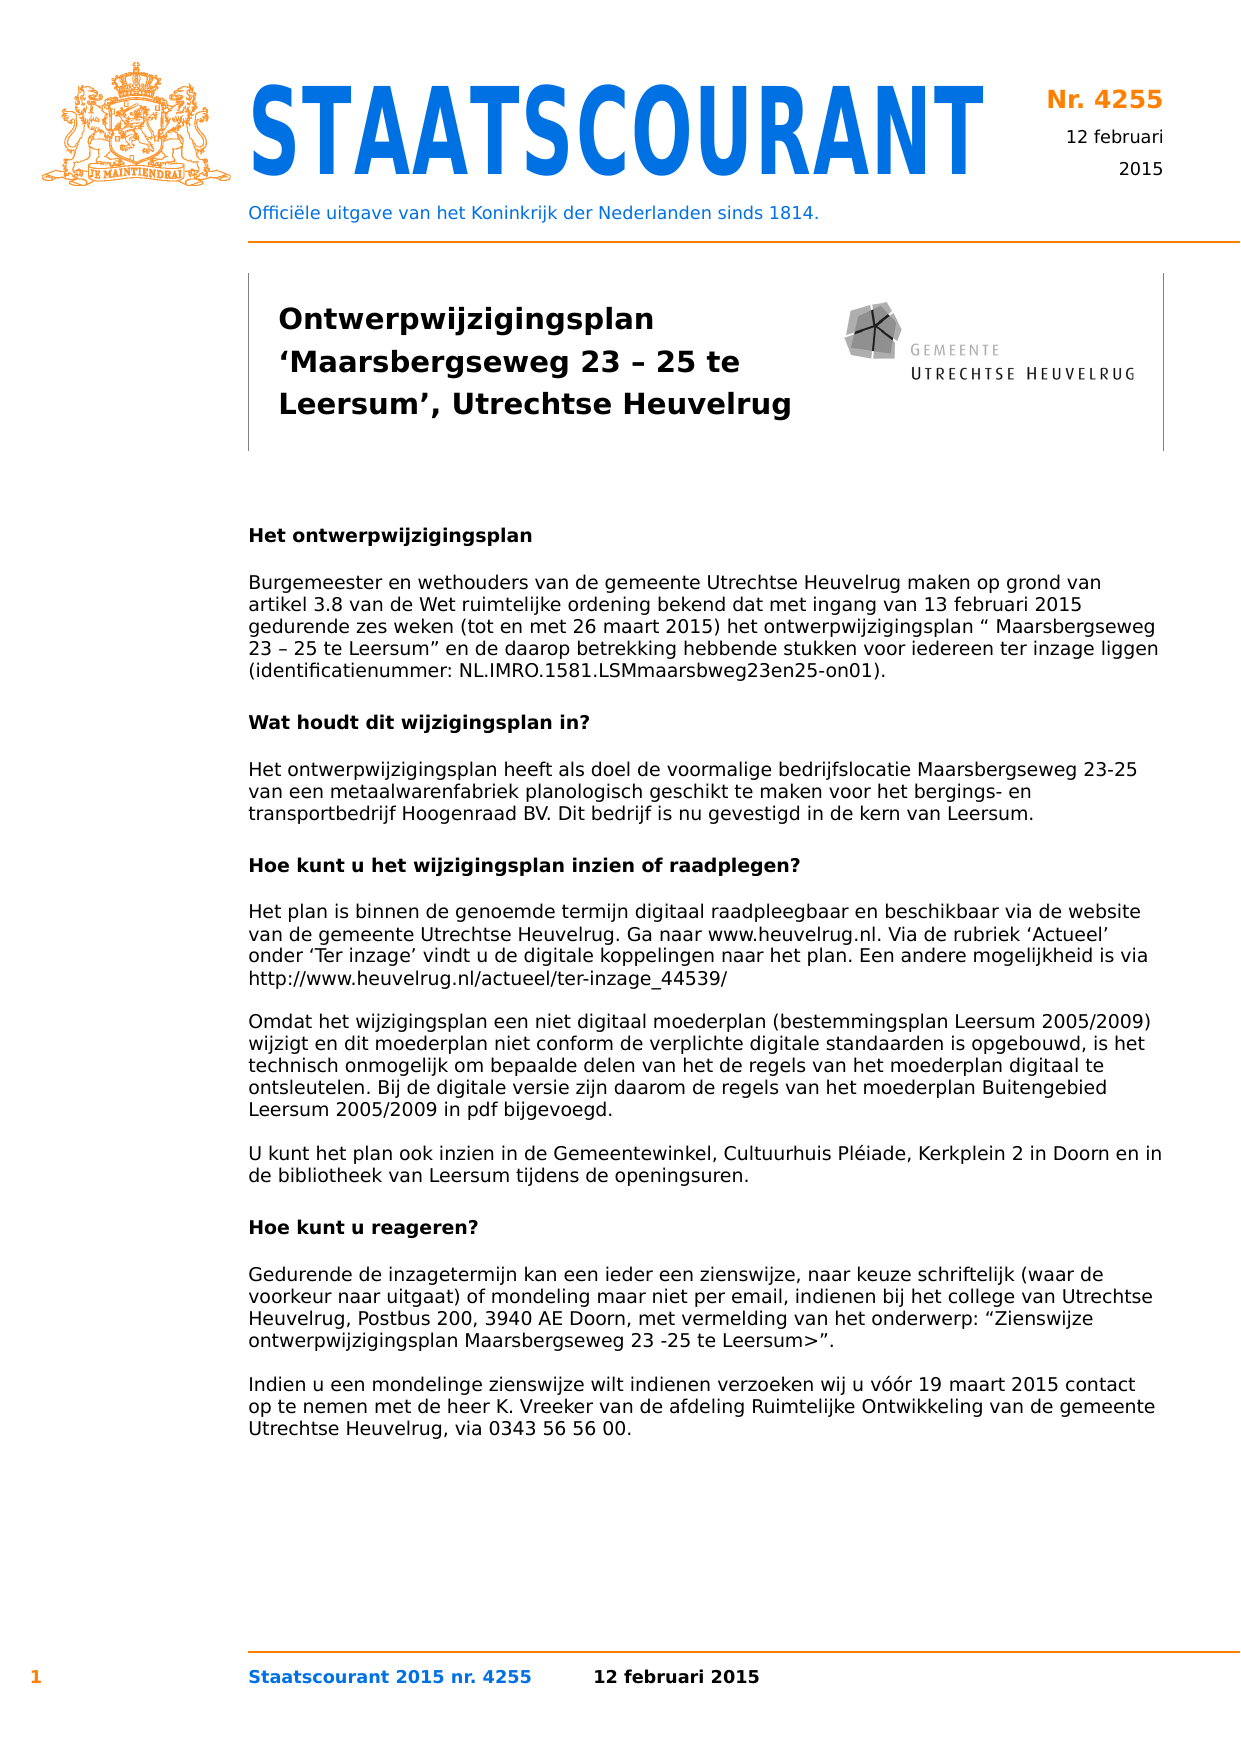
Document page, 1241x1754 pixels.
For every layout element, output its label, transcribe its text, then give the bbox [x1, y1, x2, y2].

table_header [25, 62, 248, 241]
subtitle Het ontwerpwijzigingsplan [248, 525, 1163, 547]
picture [844, 302, 1134, 380]
text Burgemeester en wethouders van de gemeente Utrechtse Heuvelrug maken op grond van artikel 3.8 van de Wet ruimtelijke ordening bekend dat met ingang van 13 februari 2015 gedurende zes weken (tot en met 26 maart 2015) het ontwerpwijzigingsplan “ Maarsbergseweg 23 – 25 te Leersum” en de daarop betrekking hebbende stukken voor iedereen ter inzage liggen (identificatienummer: NL.IMRO.1581.LSMmaarsbweg23en25-on01). [248, 572, 1163, 682]
picture [41, 62, 231, 186]
table_cell 12 februari [998, 121, 1240, 153]
subtitle Hoe kunt u reageren? [248, 1217, 1163, 1239]
table_cell Officiële uitgave van het Koninkrijk der Nederlanden sinds 1814. [248, 203, 1240, 241]
text Gedurende de inzagetermijn kan een ieder een zienswijze, naar keuze schriftelijk (waar de voorkeur naar uitgaat) of mondeling maar niet per email, indienen bij het college van Utrechtse Heuvelrug, Postbus 200, 3940 AE Doorn, met vermelding van het onderwerp: “Zienswijze ontwerpwijzigingsplan Maarsbergseweg 23 -25 te Leersum>”. [248, 1264, 1163, 1352]
text U kunt het plan ook inzien in de Gemeentewinkel, Cultuurhuis Pléiade, Kerkplein 2 in Doorn en in de bibliotheek van Leersum tijdens de openingsuren. [248, 1143, 1163, 1187]
table_cell 2015 [998, 153, 1240, 203]
subtitle Wat houdt dit wijzigingsplan in? [248, 712, 1163, 733]
text Omdat het wijzigingsplan een niet digitaal moederplan (bestemmingsplan Leersum 2005/2009) wijzigt en dit moederplan niet conform de verplichte digitale standaarden is opgebouwd, is het technisch onmogelijk om bepaalde delen van het de regels van het moederplan digitaal te ontsleutelen. Bij de digitale versie zijn daarom de regels van het moederplan Buitengebied Leersum 2005/2009 in pdf bijgevoegd. [248, 1011, 1163, 1121]
table_header STAATSCOURANT [248, 62, 998, 203]
table_header Nr. 4255 [998, 62, 1240, 121]
text Het plan is binnen de genoemde termijn digitaal raadpleegbaar en beschikbaar via de website van de gemeente Utrechtse Heuvelrug. Ga naar www.heuvelrug.nl. Via de rubriek ‘Actueel’ onder ‘Ter inzage’ vindt u de digitale koppelingen naar het plan. Een andere mogelijkheid is via http://www.heuvelrug.nl/actueel/ter-inzage_44539/ [248, 901, 1163, 989]
text Het ontwerpwijzigingsplan heeft als doel de voormalige bedrijfslocatie Maarsbergseweg 23-25 van een metaalwarenfabriek planologisch geschikt te maken voor het bergings- en transportbedrijf Hoogenraad BV. Dit bedrijf is nu gevestigd in de kern van Leersum. [248, 758, 1163, 824]
subtitle Ontwerpwijzigingsplan ‘Maarsbergseweg 23 – 25 te Leersum’, Utrechtse Heuvelrug [249, 273, 1163, 451]
text Indien u een mondelinge zienswijze wilt indienen verzoeken wij u vóór 19 maart 2015 contact op te nemen met de heer K. Vreeker van de afdeling Ruimtelijke Ontwikkeling van de gemeente Utrechtse Heuvelrug, via 0343 56 56 00. [248, 1374, 1163, 1440]
subtitle Hoe kunt u het wijzigingsplan inzien of raadplegen? [248, 854, 1163, 876]
